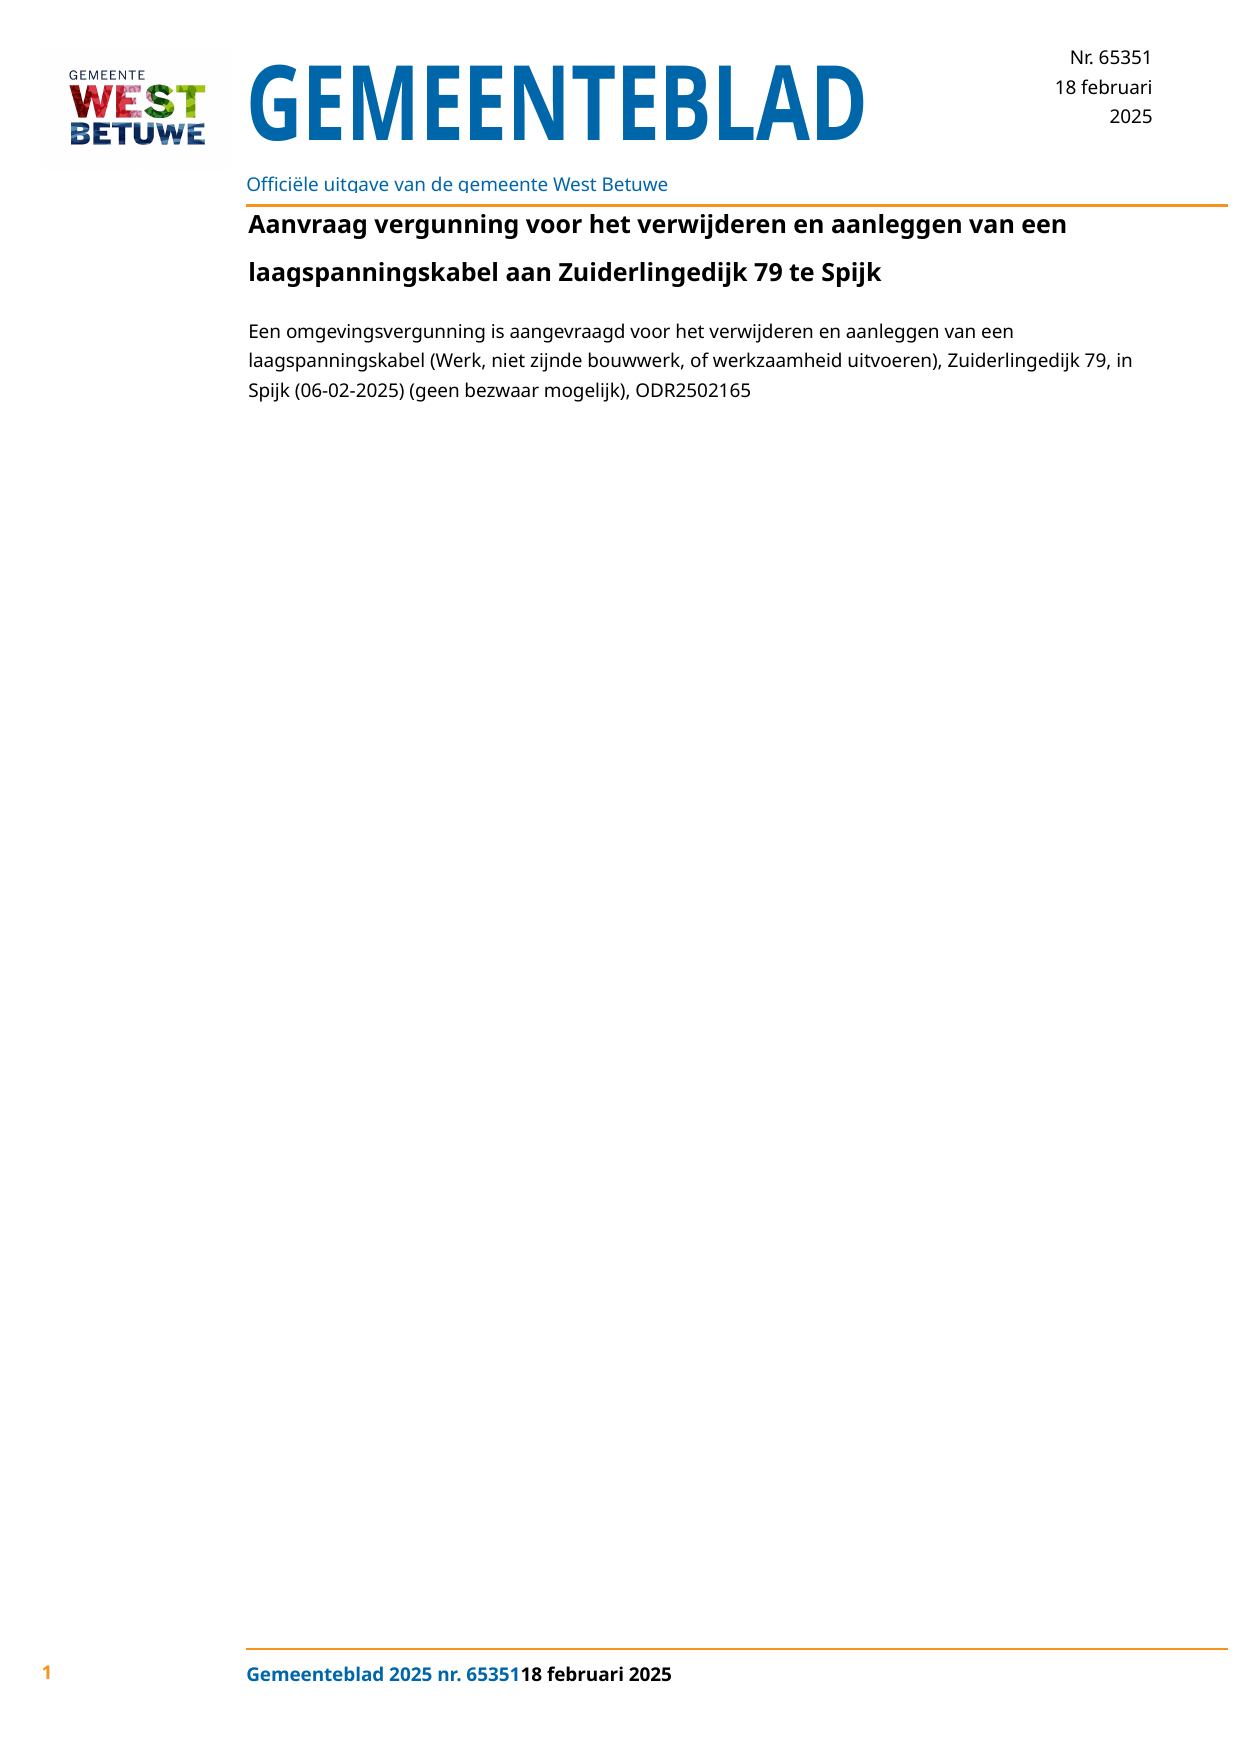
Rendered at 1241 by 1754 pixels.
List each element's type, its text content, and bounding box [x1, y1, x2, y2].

picture [41, 47, 231, 172]
text Een omgevingsvergunning is aangevraagd voor het verwijderen en aanleggen van een laagspanningskabel (Werk, niet zijnde bouwwerk, of werkzaamheid uitvoeren), Zuiderlingedijk 79, in Spijk (06-02-2025) (geen bezwaar mogelijk), ODR2502165 [248, 318, 1152, 403]
text Aanvraag vergunning voor het verwijderen en aanleggen van een laagspanningskabel aan Zuiderlingedijk 79 te Spijk [248, 207, 1152, 288]
